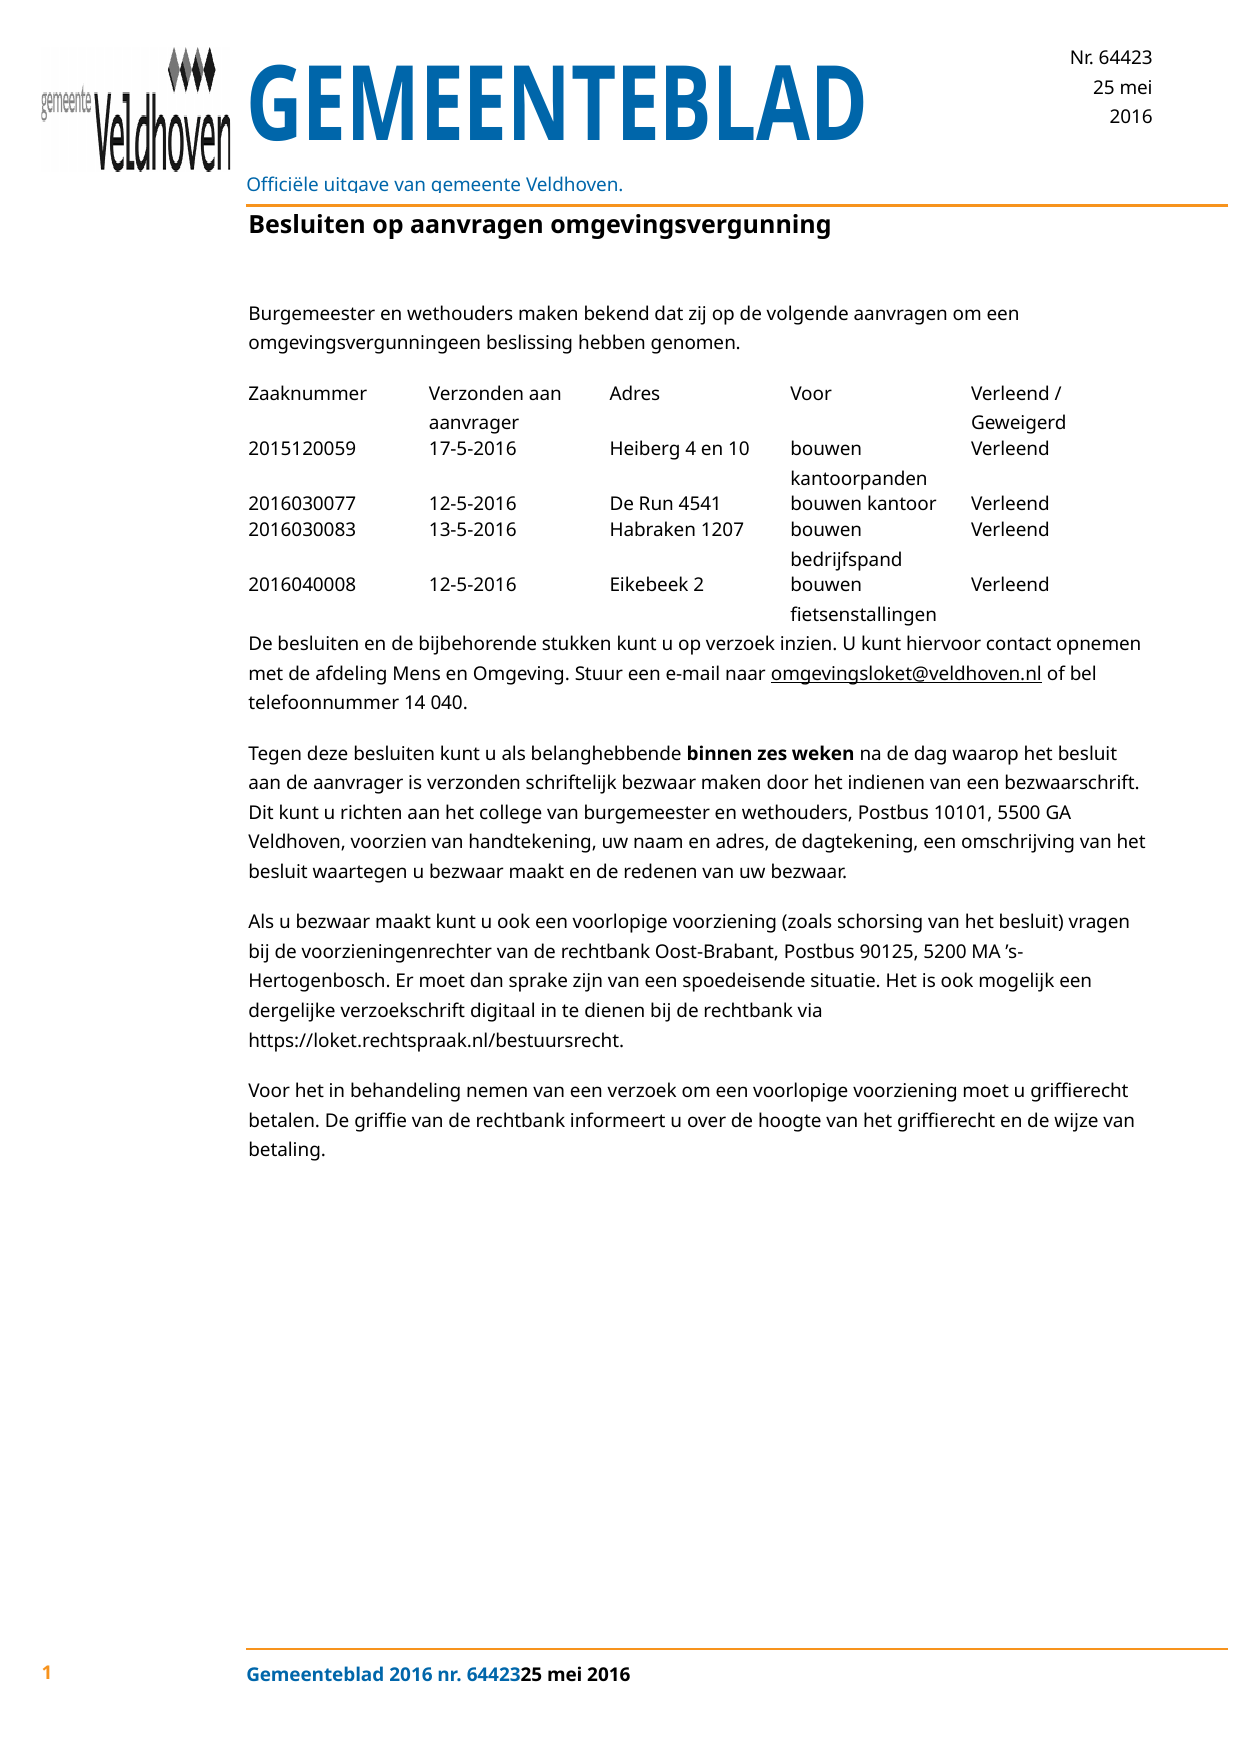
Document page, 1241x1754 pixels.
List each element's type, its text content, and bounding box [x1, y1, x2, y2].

table_cell Verleend [971, 491, 1152, 516]
text Als u bezwaar maakt kunt u ook een voorlopige voorziening (zoals schorsing van het besluit) vragen bij de voorzieningenrechter van de rechtbank Oost-Brabant, Postbus 90125, 5200 MA ’s-Hertogenbosch. Er moet dan sprake zijn van een spoedeisende situatie. Het is ook mogelijk een dergelijke verzoekschrift digitaal in te dienen bij de rechtbank via https://loket.rechtspraak.nl/bestuursrecht. [248, 908, 1152, 1053]
text Tegen deze besluiten kunt u als belanghebbende binnen zes weken na de dag waarop het besluit aan de aanvrager is verzonden schriftelijk bezwaar maken door het indienen van een bezwaarschrift. Dit kunt u richten aan het college van burgemeester en wethouders, Postbus 10101, 5500 GA Veldhoven, voorzien van handtekening, uw naam en adres, de dagtekening, een omschrijving van het besluit waartegen u bezwaar maakt en de redenen van uw bezwaar. [248, 740, 1152, 884]
table_cell Verleend [971, 516, 1152, 572]
table_cell 12-5-2016 [429, 572, 609, 627]
table_cell 2016030077 [248, 491, 429, 516]
table_cell bouwen kantoorpanden [790, 435, 971, 491]
table_cell De Run 4541 [609, 491, 790, 516]
table_cell Verleend [971, 435, 1152, 491]
table_header Verzonden aan aanvrager [429, 380, 609, 435]
table_cell 12-5-2016 [429, 491, 609, 516]
table_cell Eikebeek 2 [609, 572, 790, 627]
text Besluiten op aanvragen omgevingsvergunning [248, 207, 1152, 241]
table_header Voor [790, 380, 971, 435]
text De besluiten en de bijbehorende stukken kunt u op verzoek inzien. U kunt hiervoor contact opnemen met de afdeling Mens en Omgeving. Stuur een e-mail naar omgevingsloket@veldhoven.nl of bel telefoonnummer 14 040. [248, 630, 1152, 715]
table_cell bouwen fietsenstallingen [790, 572, 971, 627]
text Burgemeester en wethouders maken bekend dat zij op de volgende aanvragen om een omgevingsvergunningeen beslissing hebben genomen. [248, 300, 1152, 355]
table_cell Verleend [971, 572, 1152, 627]
table_header Adres [609, 380, 790, 435]
table_header Zaaknummer [248, 380, 429, 435]
table_cell 13-5-2016 [429, 516, 609, 572]
table_cell 2016040008 [248, 572, 429, 627]
table_cell bouwen kantoor [790, 491, 971, 516]
picture [41, 47, 231, 172]
table_cell 2015120059 [248, 435, 429, 491]
table_cell Heiberg 4 en 10 [609, 435, 790, 491]
text Voor het in behandeling nemen van een verzoek om een voorlopige voorziening moet u griffierecht betalen. De griffie van de rechtbank informeert u over de hoogte van het griffierecht en de wijze van betaling. [248, 1077, 1152, 1162]
table_cell Habraken 1207 [609, 516, 790, 572]
table_cell bouwen bedrijfspand [790, 516, 971, 572]
table_cell 17-5-2016 [429, 435, 609, 491]
table_header Verleend / Geweigerd [971, 380, 1152, 435]
table_cell 2016030083 [248, 516, 429, 572]
